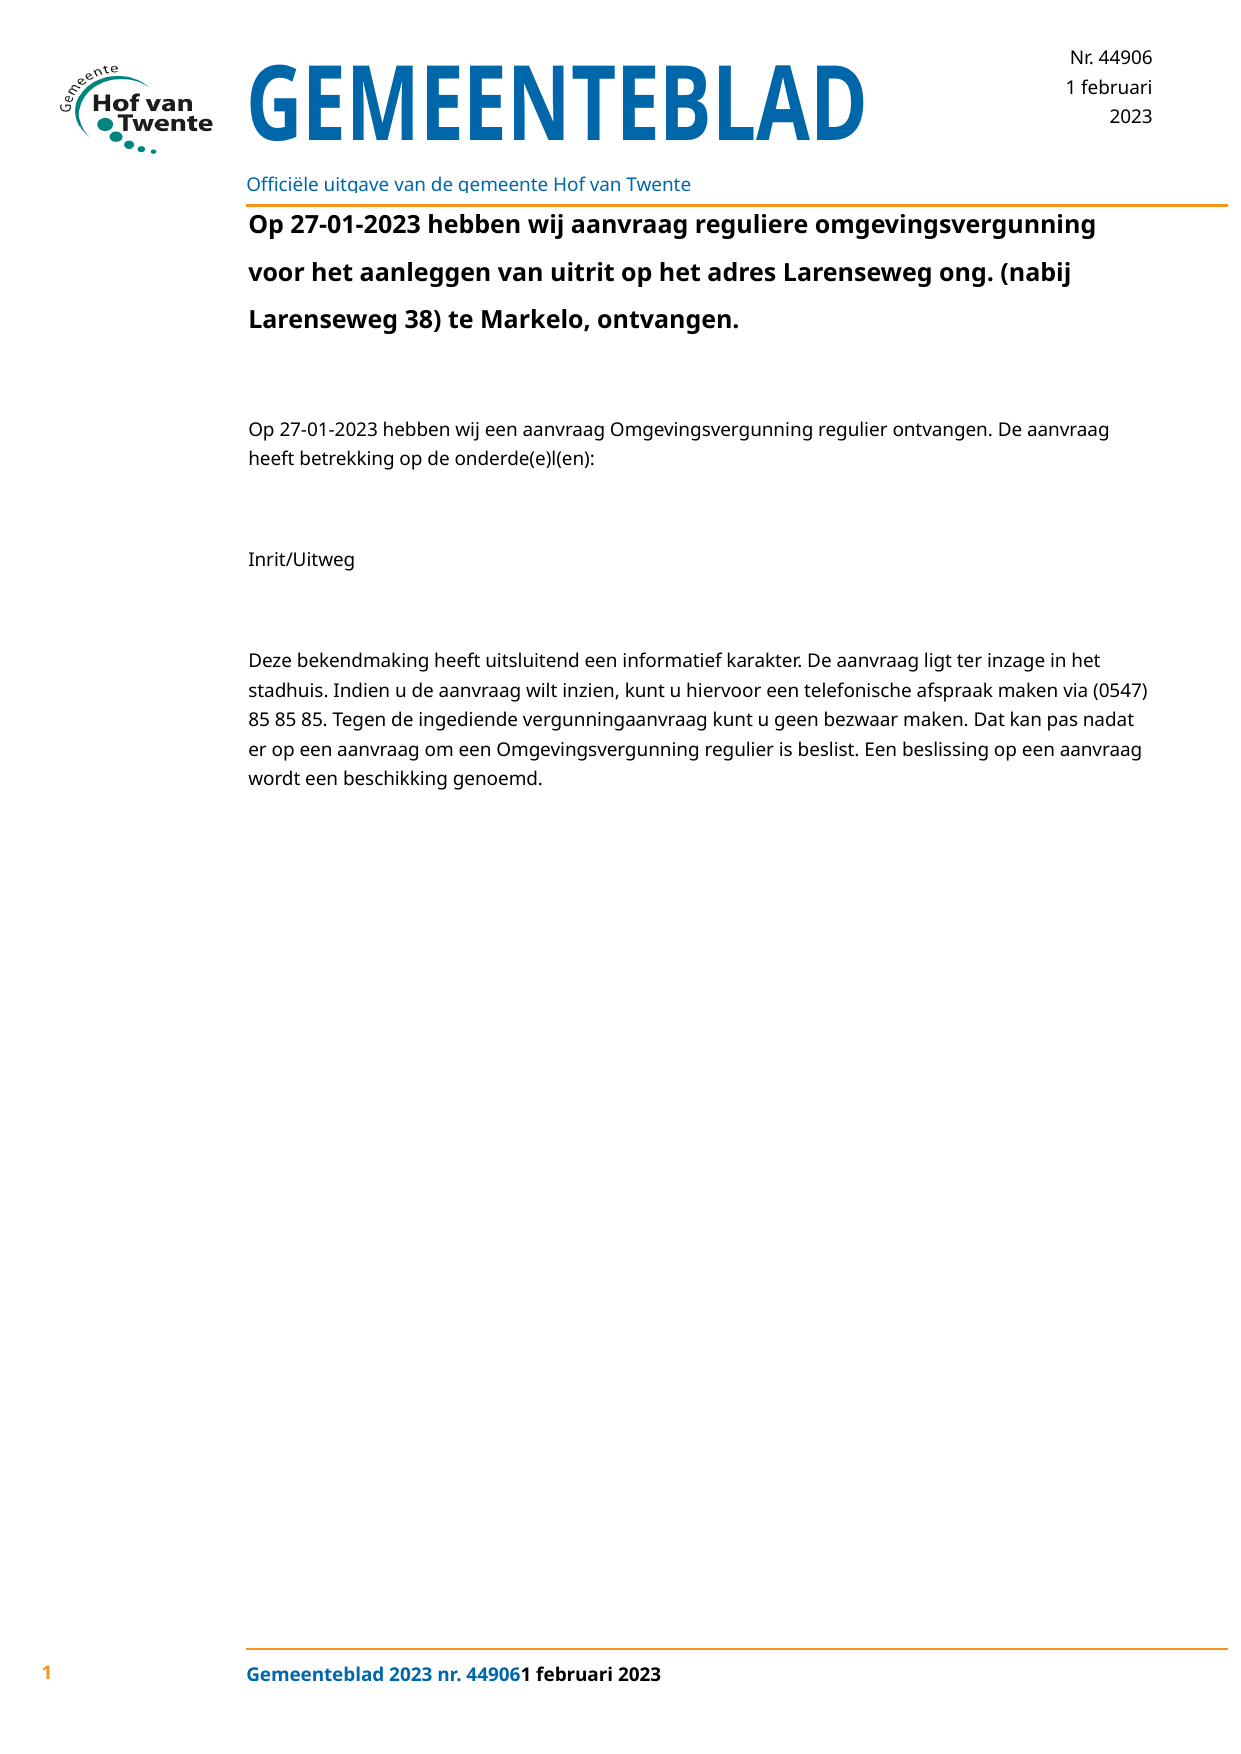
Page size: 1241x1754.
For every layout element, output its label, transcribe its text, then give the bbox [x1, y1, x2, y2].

text Deze bekendmaking heeft uitsluitend een informatief karakter. De aanvraag ligt ter inzage in het stadhuis. Indien u de aanvraag wilt inzien, kunt u hiervoor een telefonische afspraak maken via (0547) 85 85 85. Tegen de ingediende vergunningaanvraag kunt u geen bezwaar maken. Dat kan pas nadat er op een aanvraag om een Omgevingsvergunning regulier is beslist. Een beslissing op een aanvraag wordt een beschikking genoemd. [248, 647, 1152, 791]
text Op 27-01-2023 hebben wij een aanvraag Omgevingsvergunning regulier ontvangen. De aanvraag heeft betrekking op de onderde(e)l(en): [248, 416, 1152, 471]
text Inrit/Uitweg [248, 546, 1152, 572]
text Op 27-01-2023 hebben wij aanvraag reguliere omgevingsvergunning voor het aanleggen van uitrit op het adres Larenseweg ong. (nabij Larenseweg 38) te Markelo, ontvangen. [248, 207, 1152, 336]
picture [41, 47, 231, 172]
